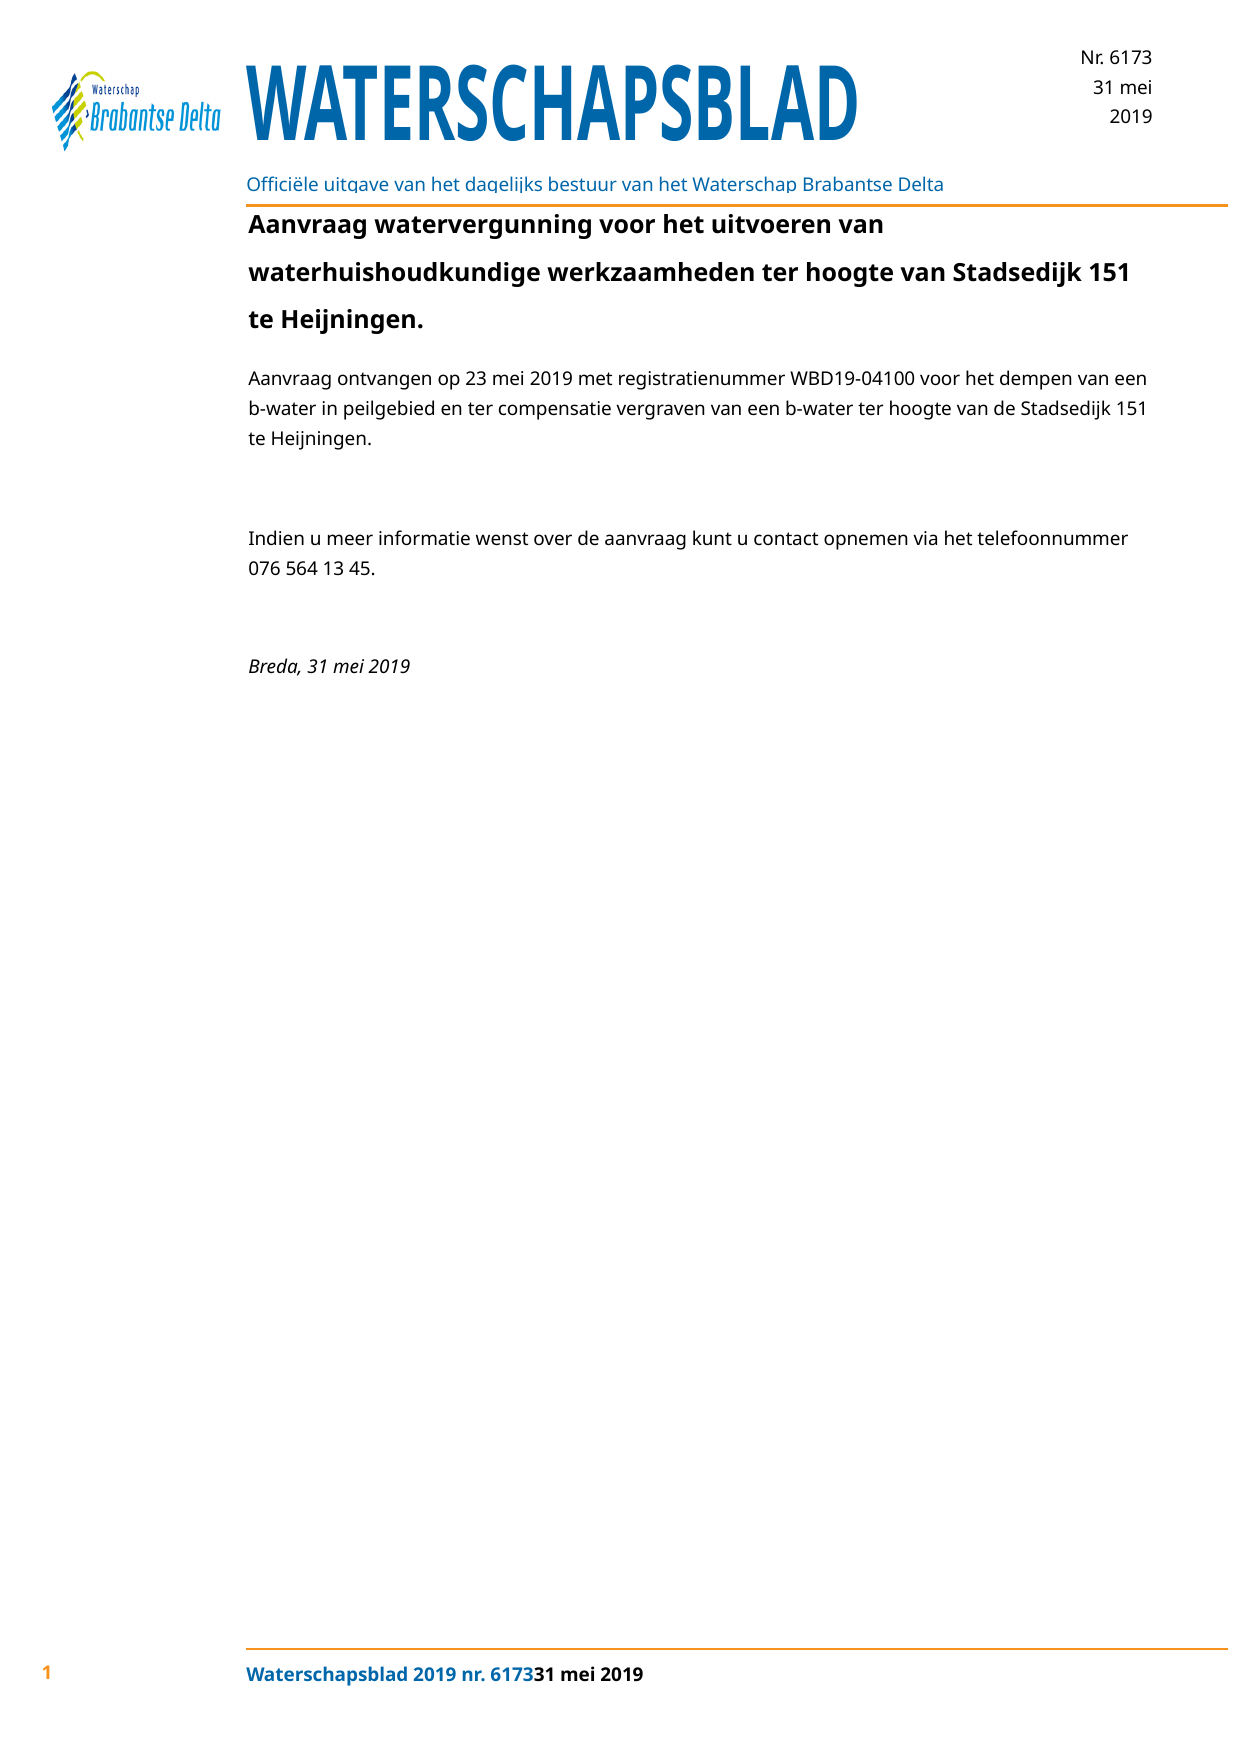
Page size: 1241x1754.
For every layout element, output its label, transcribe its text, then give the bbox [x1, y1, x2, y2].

text Aanvraag ontvangen op 23 mei 2019 met registratienummer WBD19-04100 voor het dempen van een b-water in peilgebied en ter compensatie vergraven van een b-water ter hoogte van de Stadsedijk 151 te Heijningen. [248, 366, 1152, 450]
picture [41, 47, 231, 172]
text Aanvraag watervergunning voor het uitvoeren van waterhuishoudkundige werkzaamheden ter hoogte van Stadsedijk 151 te Heijningen. [248, 207, 1152, 336]
text Indien u meer informatie wenst over de aanvraag kunt u contact opnemen via het telefoonnummer 076 564 13 45. [248, 526, 1152, 581]
text Breda, 31 mei 2019 [248, 653, 1152, 679]
